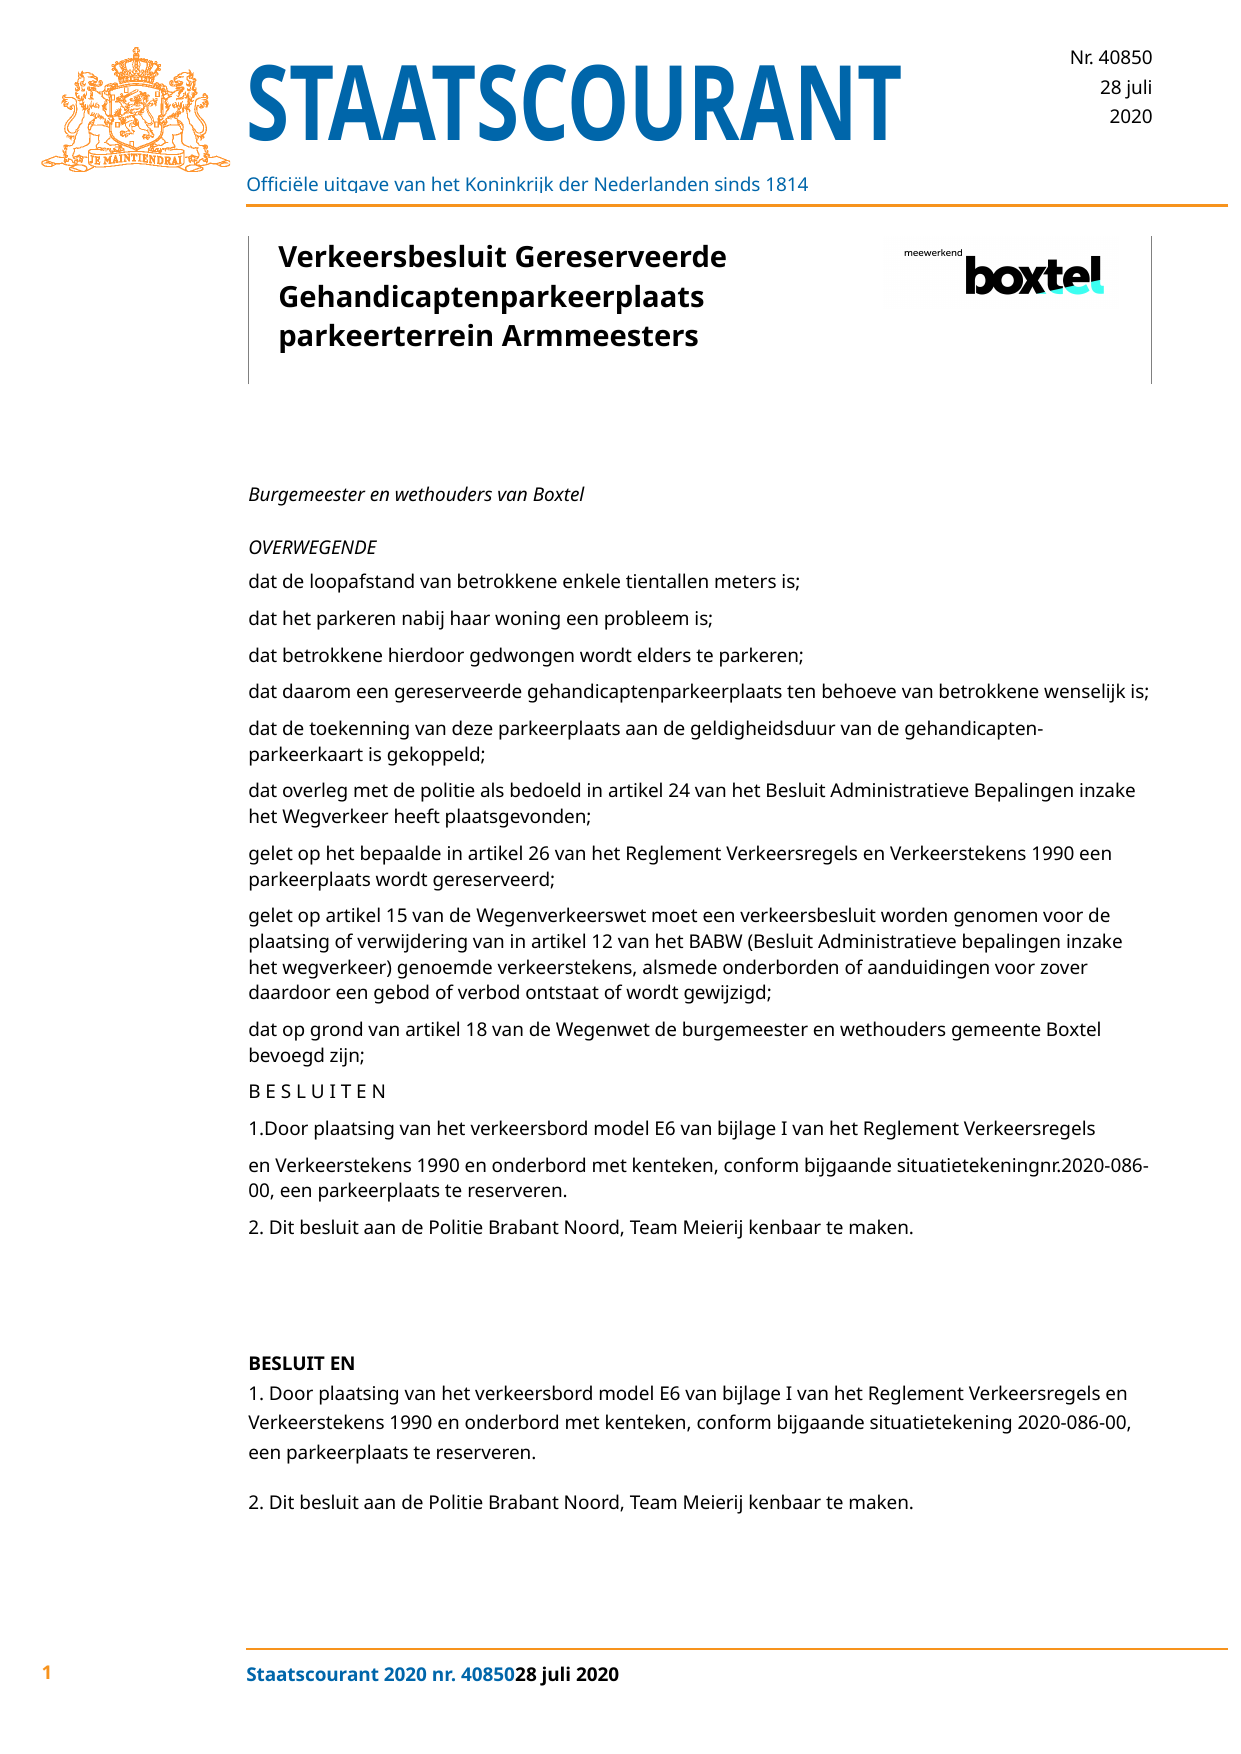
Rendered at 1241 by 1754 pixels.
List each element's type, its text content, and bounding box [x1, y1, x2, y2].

text 2. Dit besluit aan de Politie Brabant Noord, Team Meierij kenbaar te maken. [248, 1489, 1152, 1515]
text 2. Dit besluit aan de Politie Brabant Noord, Team Meierij kenbaar te maken. [248, 1214, 1152, 1240]
text 1.Door plaatsing van het verkeersbord model E6 van bijlage I van het Reglement Verkeersregels [248, 1115, 1152, 1141]
text dat het parkeren nabij haar woning een probleem is; [248, 605, 1152, 631]
text dat betrokkene hierdoor gedwongen wordt elders te parkeren; [248, 642, 1152, 668]
text BESLUIT EN [248, 1350, 1152, 1376]
text en Verkeerstekens 1990 en onderbord met kenteken, conform bijgaande situatietekeningnr.2020-086-00, een parkeerplaats te reserveren. [248, 1152, 1152, 1203]
text dat de loopafstand van betrokkene enkele tientallen meters is; [248, 568, 1152, 594]
text dat de toekenning van deze parkeerplaats aan de geldigheidsduur van de gehandicapten-parkeerkaart is gekoppeld; [248, 715, 1152, 767]
table_header Verkeersbesluit Gereserveerde Gehandicaptenparkeerplaats parkeerterrein Armmeesters [249, 236, 850, 384]
text 1. Door plaatsing van het verkeersbord model E6 van bijlage I van het Reglement Verkeersregels en Verkeerstekens 1990 en onderbord met kenteken, conform bijgaande situatietekening 2020-086-00, een parkeerplaats te reserveren. [248, 1380, 1152, 1465]
text Burgemeester en wethouders van Boxtel [248, 482, 1152, 507]
picture [882, 236, 1119, 309]
text gelet op artikel 15 van de Wegenverkeerswet moet een verkeersbesluit worden genomen voor de plaatsing of verwijdering van in artikel 12 van het BABW (Besluit Administratieve bepalingen inzake het wegverkeer) genoemde verkeerstekens, alsmede onderborden of aanduidingen voor zover daardoor een gebod of verbod ontstaat of wordt gewijzigd; [248, 902, 1152, 1005]
table_header [850, 236, 1151, 384]
text B E S L U I T E N [248, 1079, 1152, 1104]
text dat op grond van artikel 18 van de Wegenwet de burgemeester en wethouders gemeente Boxtel bevoegd zijn; [248, 1016, 1152, 1068]
text OVERWEGENDE [248, 534, 1152, 560]
text dat overleg met de politie als bedoeld in artikel 24 van het Besluit Administratieve Bepalingen inzake het Wegverkeer heeft plaatsgevonden; [248, 778, 1152, 829]
text gelet op het bepaalde in artikel 26 van het Reglement Verkeersregels en Verkeerstekens 1990 een parkeerplaats wordt gereserveerd; [248, 840, 1152, 891]
text dat daarom een gereserveerde gehandicaptenparkeerplaats ten behoeve van betrokkene wenselijk is; [248, 678, 1152, 704]
picture [41, 47, 231, 172]
